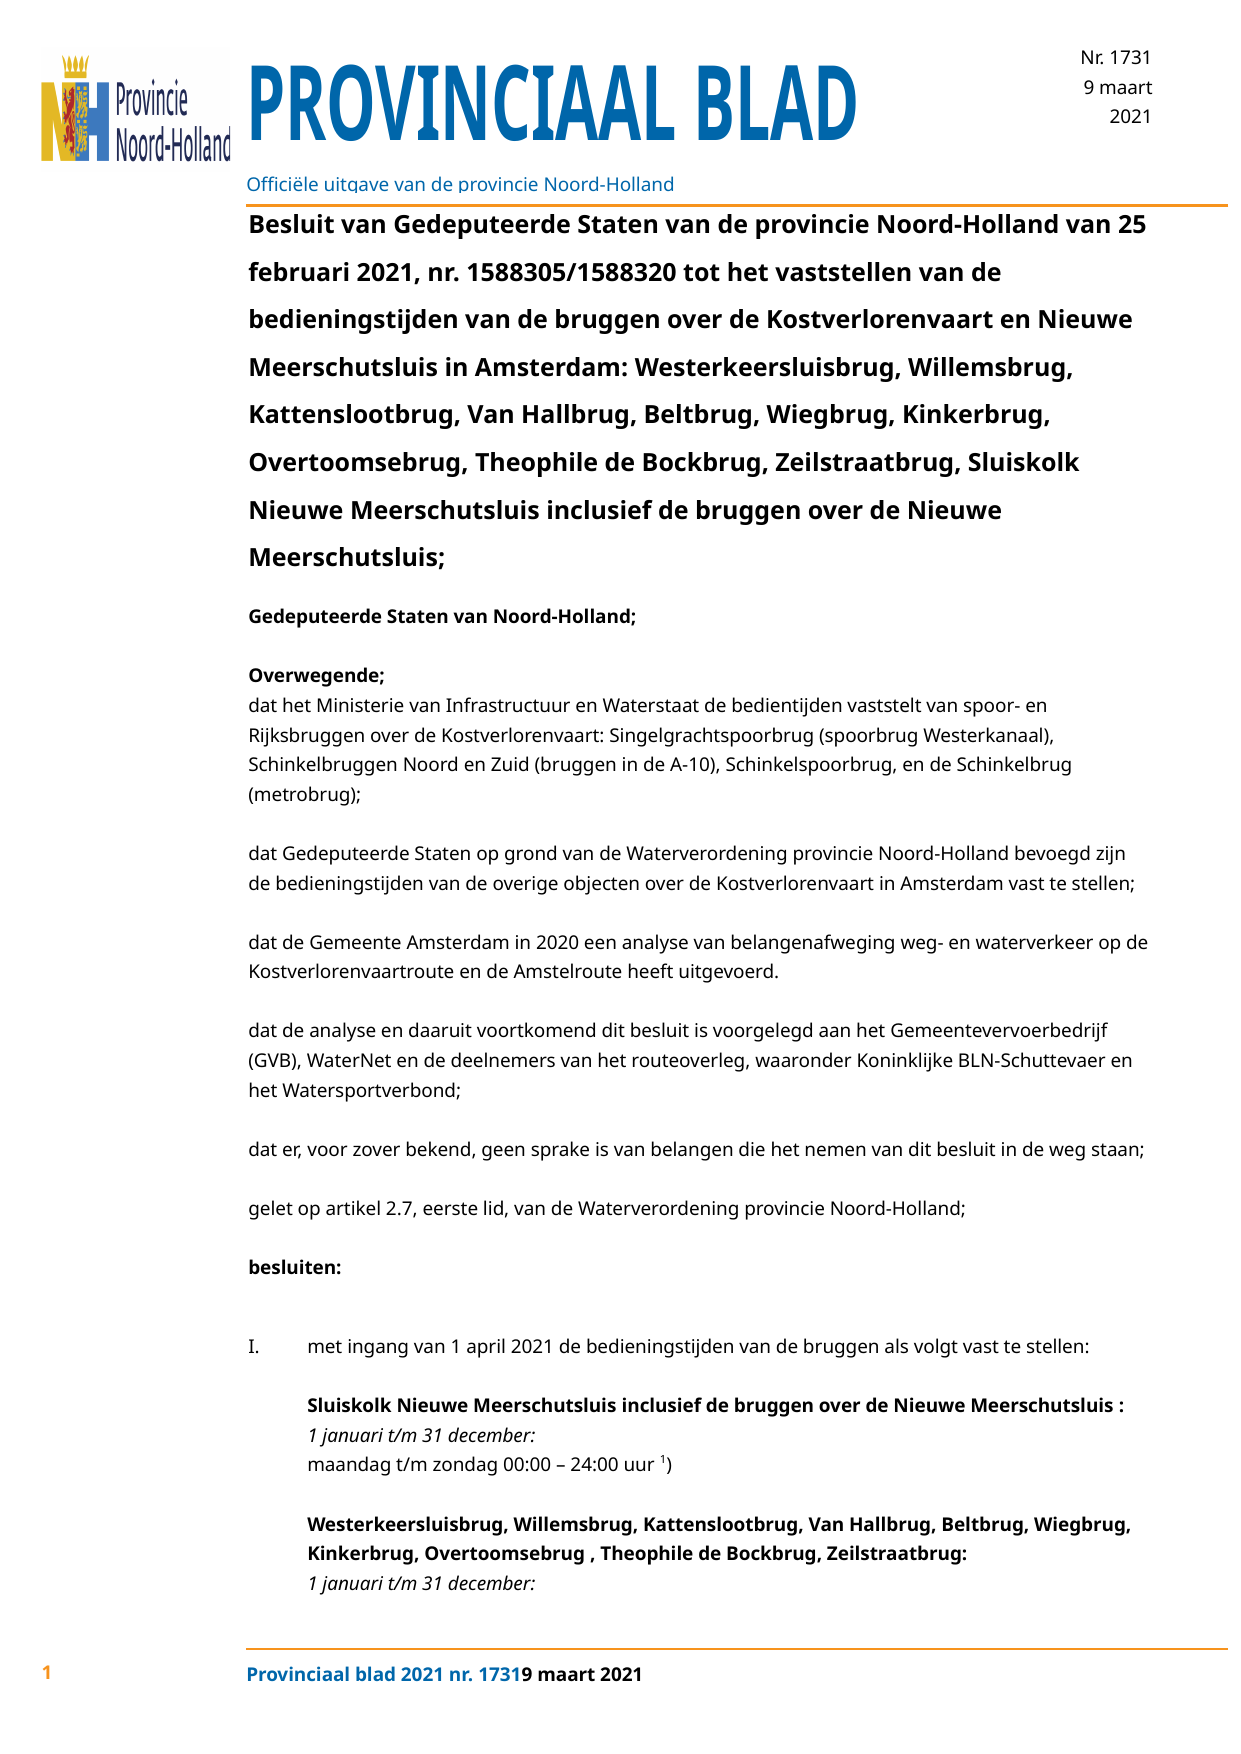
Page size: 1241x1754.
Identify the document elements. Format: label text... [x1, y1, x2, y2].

text dat de analyse en daaruit voortkomend dit besluit is voorgelegd aan het Gemeentevervoerbedrijf (GVB), WaterNet en de deelnemers van het routeoverleg, waaronder Koninklijke BLN-Schuttevaer en het Watersportverbond; [248, 1018, 1152, 1103]
list Westerkeersluisbrug, Willemsbrug, Kattenslootbrug, Van Hallbrug, Beltbrug, Wiegbrug, Kinkerbrug, Overtoomsebrug , Theophile de Bockbrug, Zeilstraatbrug: [248, 1511, 1152, 1566]
text Overwegende; [248, 663, 1152, 688]
text gelet op artikel 2.7, eerste lid, van de Waterverordening provincie Noord-Holland; [248, 1195, 1152, 1221]
text dat Gedeputeerde Staten op grond van de Waterverordening provincie Noord-Holland bevoegd zijn de bedieningstijden van de overige objecten over de Kostverlorenvaart in Amsterdam vast te stellen; [248, 840, 1152, 896]
text besluiten: [248, 1254, 1152, 1280]
text dat de Gemeente Amsterdam in 2020 een analyse van belangenafweging weg- en waterverkeer op de Kostverlorenvaartroute en de Amstelroute heeft uitgevoerd. [248, 929, 1152, 984]
list Sluiskolk Nieuwe Meerschutsluis inclusief de bruggen over de Nieuwe Meerschutsluis : [248, 1392, 1152, 1418]
list maandag t/m zondag 00:00 – 24:00 uur 1) [248, 1452, 1152, 1477]
list 1 januari t/m 31 december: [248, 1570, 1152, 1596]
picture [41, 47, 231, 172]
text Gedeputeerde Staten van Noord-Holland; [248, 603, 1152, 629]
text dat het Ministerie van Infrastructuur en Waterstaat de bedientijden vaststelt van spoor- en Rijksbruggen over de Kostverlorenvaart: Singelgrachtspoorbrug (spoorbrug Westerkanaal), Schinkelbruggen Noord en Zuid (bruggen in de A-10), Schinkelspoorbrug, en de Schinkelbrug (metrobrug); [248, 692, 1152, 807]
text Besluit van Gedeputeerde Staten van de provincie Noord-Holland van 25 februari 2021, nr. 1588305/1588320 tot het vaststellen van de bedieningstijden van de bruggen over de Kostverlorenvaart en Nieuwe Meerschutsluis in Amsterdam: Westerkeersluisbrug, Willemsbrug, Kattenslootbrug, Van Hallbrug, Beltbrug, Wiegbrug, Kinkerbrug, Overtoomsebrug, Theophile de Bockbrug, Zeilstraatbrug, Sluiskolk Nieuwe Meerschutsluis inclusief de bruggen over de Nieuwe Meerschutsluis; [248, 207, 1152, 574]
text dat er, voor zover bekend, geen sprake is van belangen die het nemen van dit besluit in de weg staan; [248, 1136, 1152, 1162]
list met ingang van 1 april 2021 de bedieningstijden van de bruggen als volgt vast te stellen: [248, 1333, 1152, 1359]
list 1 januari t/m 31 december: [248, 1422, 1152, 1448]
